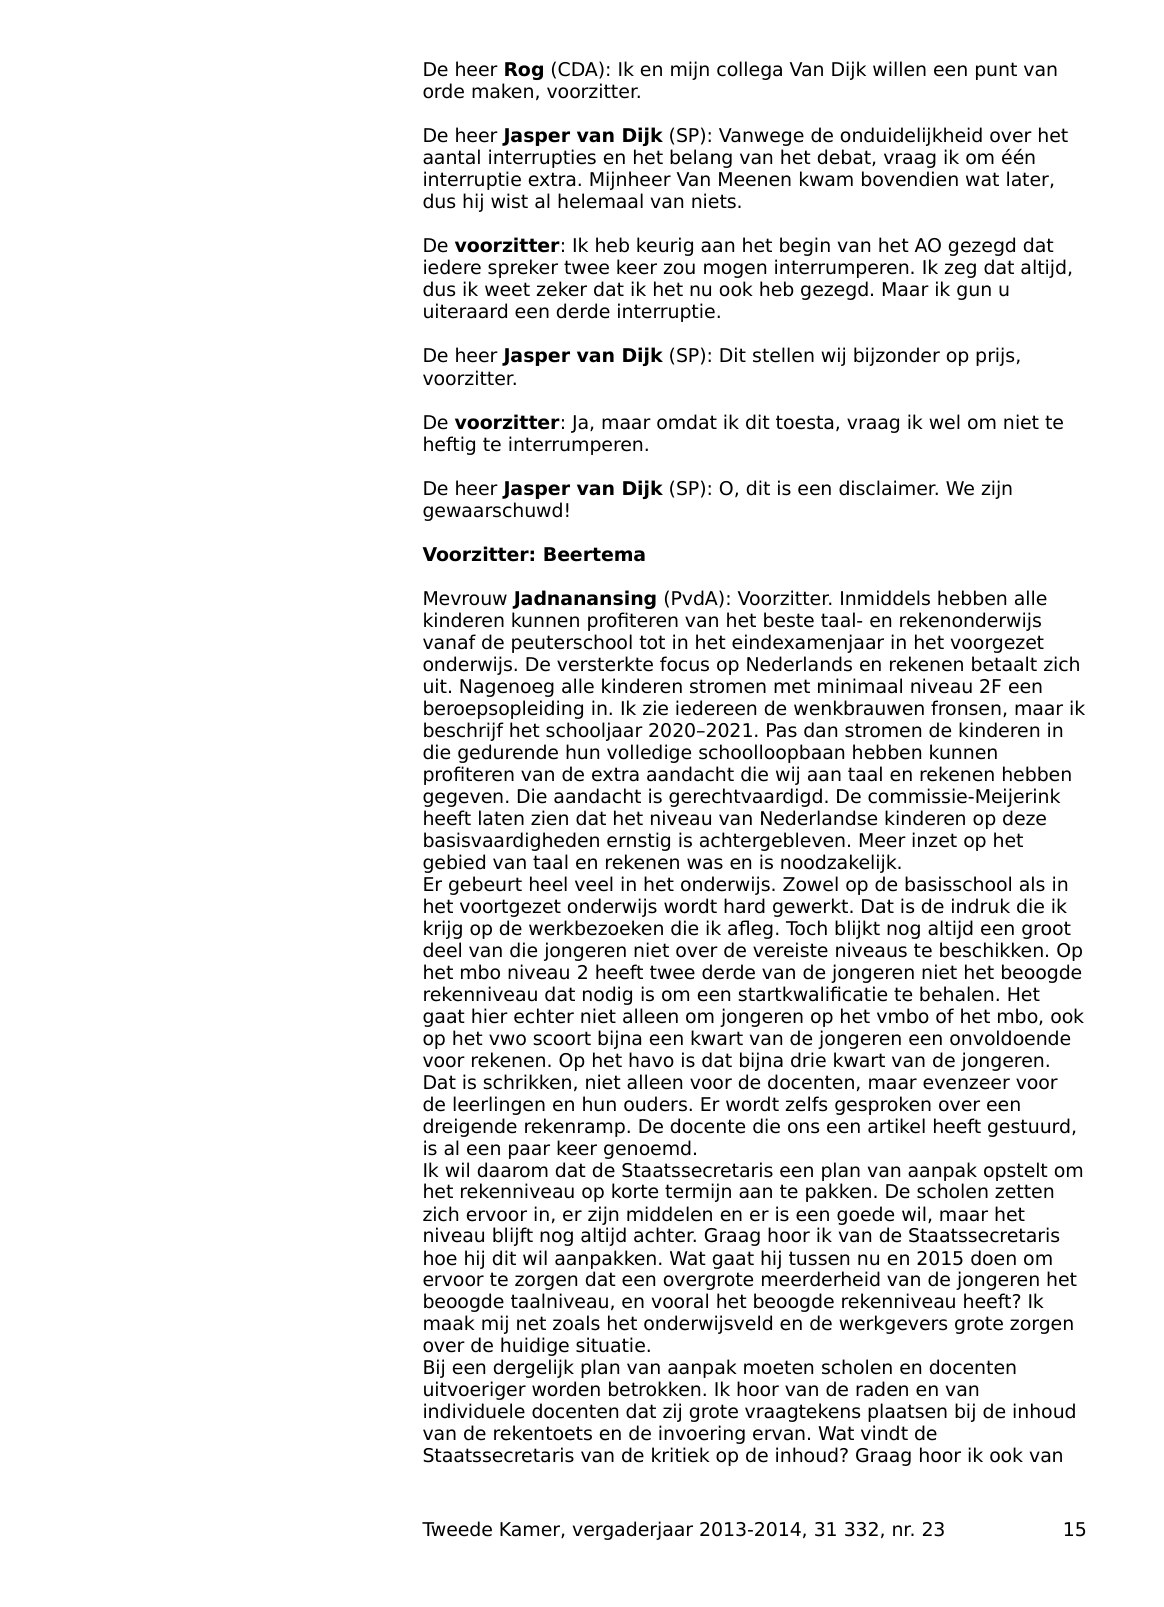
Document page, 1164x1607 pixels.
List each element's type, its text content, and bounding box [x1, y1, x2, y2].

text Ik wil daarom dat de Staatssecretaris een plan van aanpak opstelt om het rekenniveau op korte termijn aan te pakken. De scholen zetten zich ervoor in, er zijn middelen en er is een goede wil, maar het niveau blijft nog altijd achter. Graag hoor ik van de Staatssecretaris hoe hij dit wil aanpakken. Wat gaat hij tussen nu en 2015 doen om ervoor te zorgen dat een overgrote meerderheid van de jongeren het beoogde taalniveau, en vooral het beoogde rekenniveau heeft? Ik maak mij net zoals het onderwijsveld en de werkgevers grote zorgen over de huidige situatie. [422, 1159, 1087, 1357]
text De heer Jasper van Dijk (SP): O, dit is een disclaimer. We zijn gewaarschuwd! [422, 478, 1087, 522]
subtitle Voorzitter: Beertema [422, 544, 1087, 566]
text De heer Jasper van Dijk (SP): Dit stellen wij bijzonder op prijs, voorzitter. [422, 345, 1087, 389]
text De voorzitter: Ik heb keurig aan het begin van het AO gezegd dat iedere spreker twee keer zou mogen interrumperen. Ik zeg dat altijd, dus ik weet zeker dat ik het nu ook heb gezegd. Maar ik gun u uiteraard een derde interruptie. [422, 235, 1087, 323]
text De heer Rog (CDA): Ik en mijn collega Van Dijk willen een punt van orde maken, voorzitter. [422, 59, 1087, 103]
text De heer Jasper van Dijk (SP): Vanwege de onduidelijkheid over het aantal interrupties en het belang van het debat, vraag ik om één interruptie extra. Mijnheer Van Meenen kwam bovendien wat later, dus hij wist al helemaal van niets. [422, 125, 1087, 213]
text Bij een dergelijk plan van aanpak moeten scholen en docenten uitvoeriger worden betrokken. Ik hoor van de raden en van individuele docenten dat zij grote vraagtekens plaatsen bij de inhoud van de rekentoets en de invoering ervan. Wat vindt de Staatssecretaris van de kritiek op de inhoud? Graag hoor ik ook van [422, 1357, 1087, 1467]
text Mevrouw Jadnanansing (PvdA): Voorzitter. Inmiddels hebben alle kinderen kunnen profiteren van het beste taal- en rekenonderwijs vanaf de peuterschool tot in het eindexamenjaar in het voorgezet onderwijs. De versterkte focus op Nederlands en rekenen betaalt zich uit. Nagenoeg alle kinderen stromen met minimaal niveau 2F een beroepsopleiding in. Ik zie iedereen de wenkbrauwen fronsen, maar ik beschrijf het schooljaar 2020–2021. Pas dan stromen de kinderen in die gedurende hun volledige schoolloopbaan hebben kunnen profiteren van de extra aandacht die wij aan taal en rekenen hebben gegeven. Die aandacht is gerechtvaardigd. De commissie-Meijerink heeft laten zien dat het niveau van Nederlandse kinderen op deze basisvaardigheden ernstig is achtergebleven. Meer inzet op het gebied van taal en rekenen was en is noodzakelijk. [422, 588, 1087, 874]
text Er gebeurt heel veel in het onderwijs. Zowel op de basisschool als in het voortgezet onderwijs wordt hard gewerkt. Dat is de indruk die ik krijg op de werkbezoeken die ik afleg. Toch blijkt nog altijd een groot deel van die jongeren niet over de vereiste niveaus te beschikken. Op het mbo niveau 2 heeft twee derde van de jongeren niet het beoogde rekenniveau dat nodig is om een startkwalificatie te behalen. Het gaat hier echter niet alleen om jongeren op het vmbo of het mbo, ook op het vwo scoort bijna een kwart van de jongeren een onvoldoende voor rekenen. Op het havo is dat bijna drie kwart van de jongeren. Dat is schrikken, niet alleen voor de docenten, maar evenzeer voor de leerlingen en hun ouders. Er wordt zelfs gesproken over een dreigende rekenramp. De docente die ons een artikel heeft gestuurd, is al een paar keer genoemd. [422, 874, 1087, 1159]
text De voorzitter: Ja, maar omdat ik dit toesta, vraag ik wel om niet te heftig te interrumperen. [422, 412, 1087, 456]
